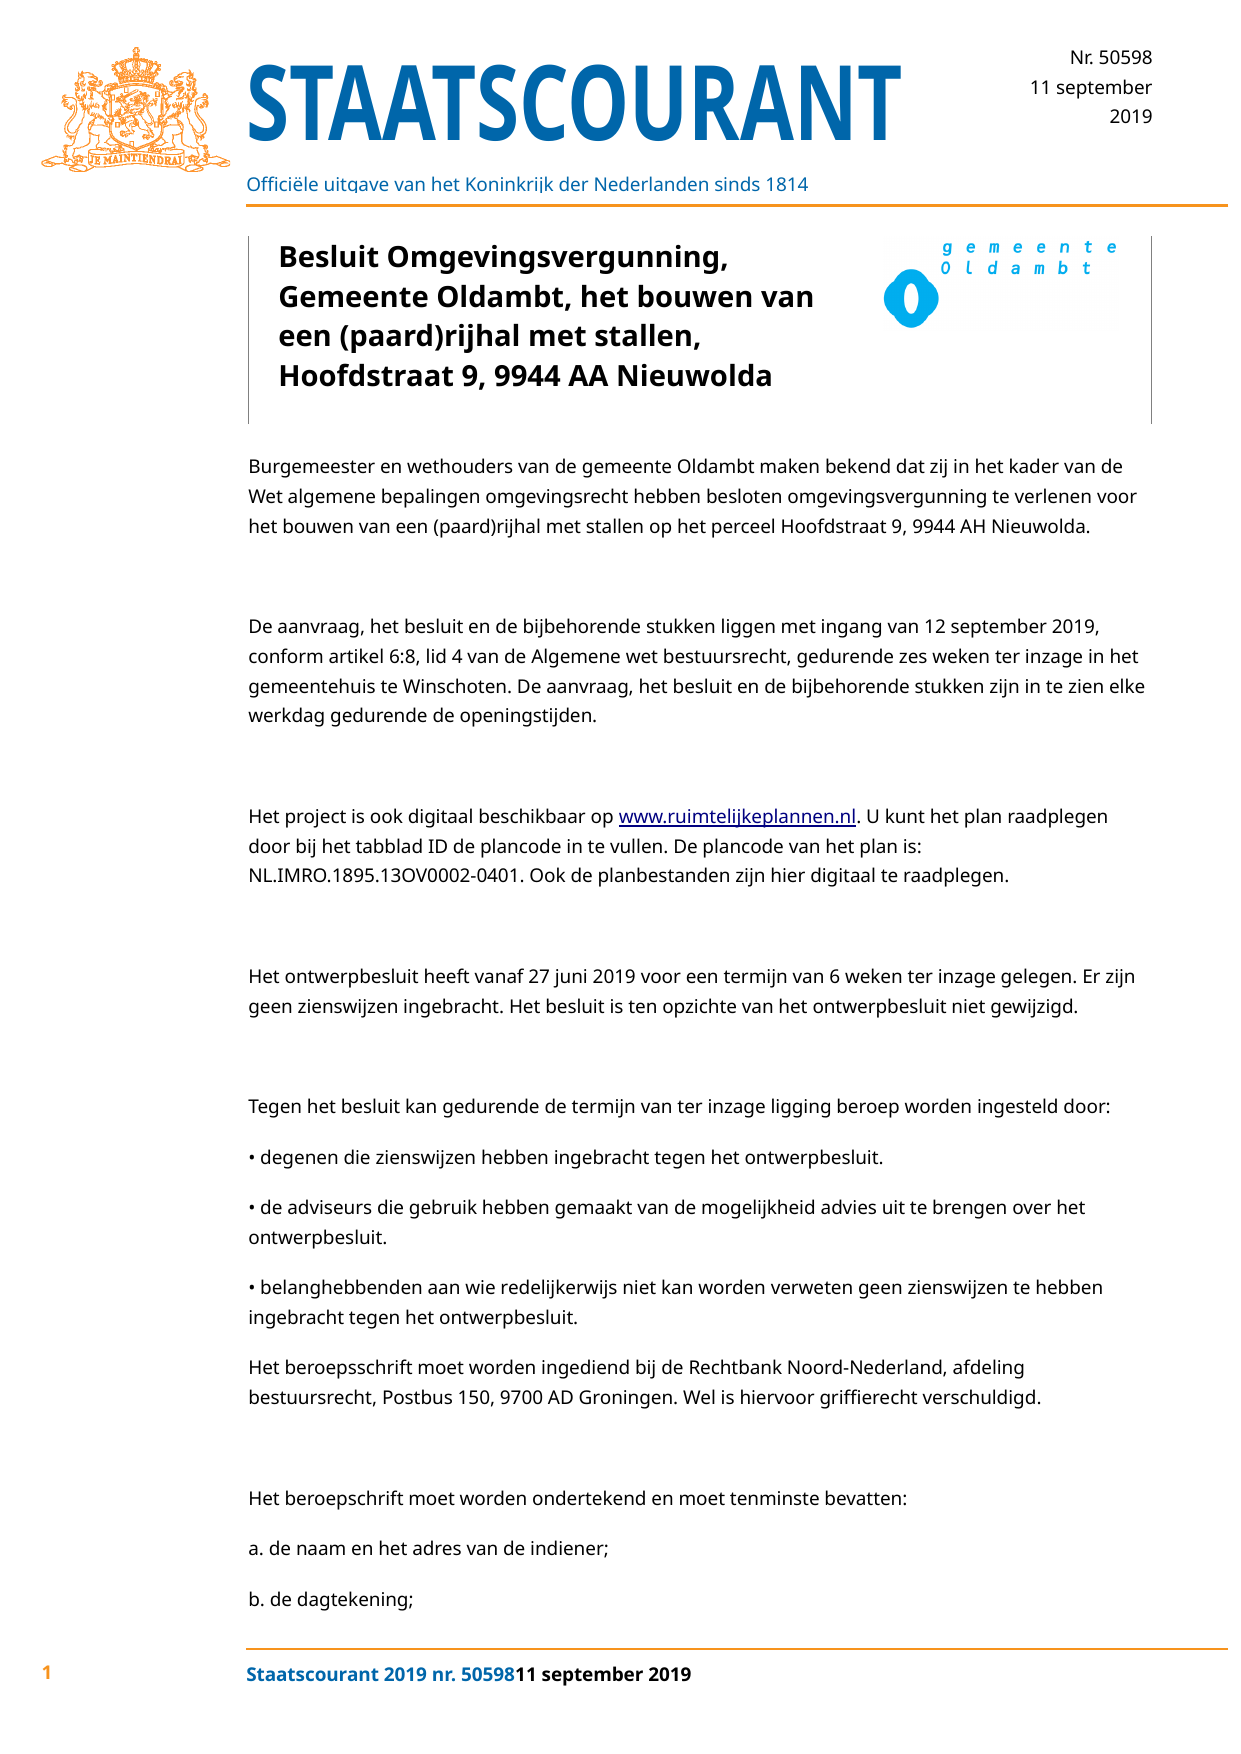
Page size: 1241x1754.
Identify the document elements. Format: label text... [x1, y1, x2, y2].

text • belanghebbenden aan wie redelijkerwijs niet kan worden verweten geen zienswijzen te hebben ingebracht tegen het ontwerpbesluit. [248, 1274, 1152, 1330]
table_header [850, 236, 1151, 424]
text • de adviseurs die gebruik hebben gemaakt van de mogelijkheid advies uit te brengen over het ontwerpbesluit. [248, 1194, 1152, 1250]
text b. de dagtekening; [248, 1586, 1152, 1611]
text Het beroepsschrift moet worden ingediend bij de Rechtbank Noord-Nederland, afdeling bestuursrecht, Postbus 150, 9700 AD Groningen. Wel is hiervoor griffierecht verschuldigd. [248, 1354, 1152, 1410]
text Het beroepschrift moet worden ondertekend en moet tenminste bevatten: [248, 1485, 1152, 1511]
text Het project is ook digitaal beschikbaar op www.ruimtelijkeplannen.nl. U kunt het plan raadplegen door bij het tabblad ID de plancode in te vullen. De plancode van het plan is: NL.IMRO.1895.13OV0002-0401. Ook de planbestanden zijn hier digitaal te raadplegen. [248, 803, 1152, 888]
picture [882, 236, 1119, 331]
text Het ontwerpbesluit heeft vanaf 27 juni 2019 voor een termijn van 6 weken ter inzage gelegen. Er zijn geen zienswijzen ingebracht. Het besluit is ten opzichte van het ontwerpbesluit niet gewijzigd. [248, 963, 1152, 1018]
table_header Besluit Omgevingsvergunning, Gemeente Oldambt, het bouwen van een (paard)rijhal met stallen, Hoofdstraat 9, 9944 AA Nieuwolda [249, 236, 850, 424]
text De aanvraag, het besluit en de bijbehorende stukken liggen met ingang van 12 september 2019, conform artikel 6:8, lid 4 van de Algemene wet bestuursrecht, gedurende zes weken ter inzage in het gemeentehuis te Winschoten. De aanvraag, het besluit en de bijbehorende stukken zijn in te zien elke werkdag gedurende de openingstijden. [248, 614, 1152, 728]
picture [41, 47, 231, 172]
text • degenen die zienswijzen hebben ingebracht tegen het ontwerpbesluit. [248, 1144, 1152, 1170]
text Burgemeester en wethouders van de gemeente Oldambt maken bekend dat zij in het kader van de Wet algemene bepalingen omgevingsrecht hebben besloten omgevingsvergunning te verlenen voor het bouwen van een (paard)rijhal met stallen op het perceel Hoofdstraat 9, 9944 AH Nieuwolda. [248, 454, 1152, 538]
text Tegen het besluit kan gedurende de termijn van ter inzage ligging beroep worden ingesteld door: [248, 1094, 1152, 1119]
text a. de naam en het adres van de indiener; [248, 1535, 1152, 1561]
